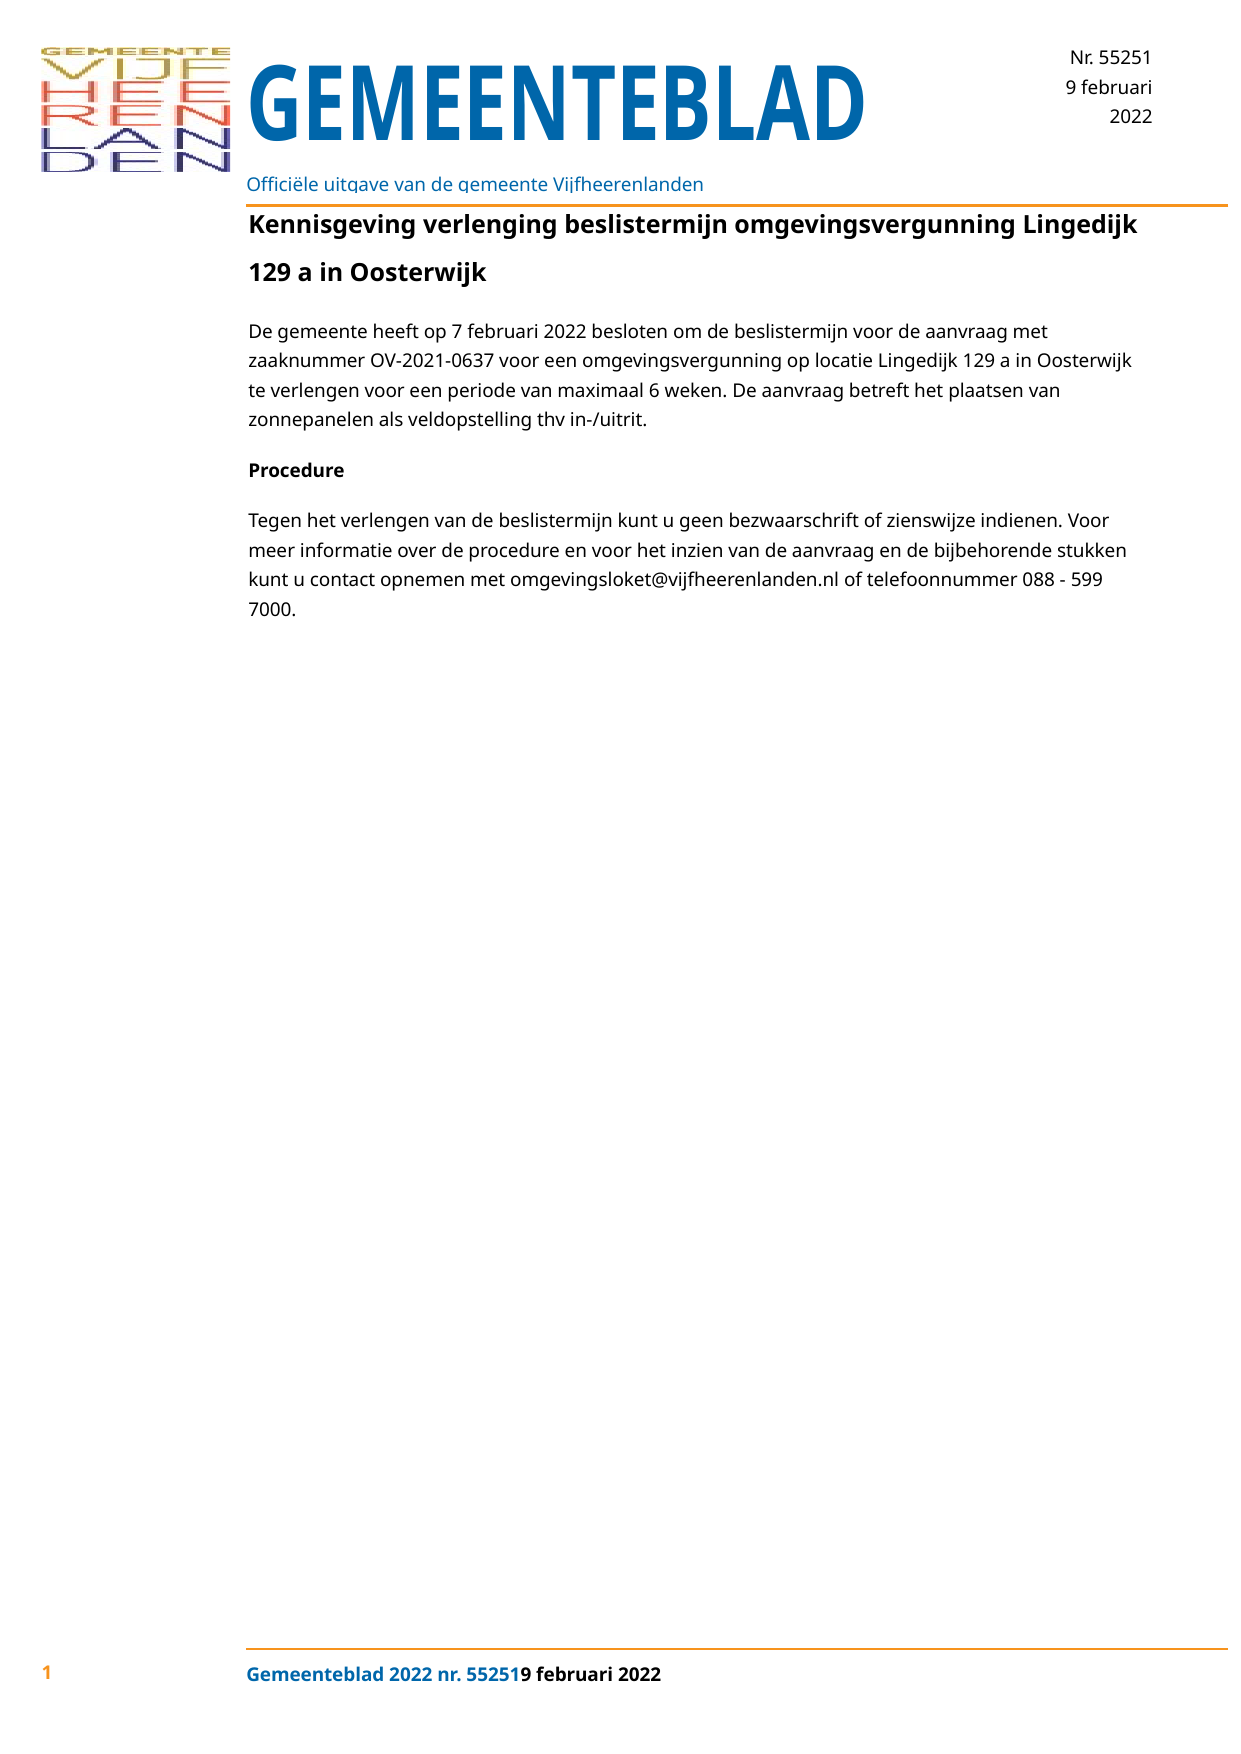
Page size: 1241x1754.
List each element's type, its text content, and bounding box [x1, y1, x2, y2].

text Kennisgeving verlenging beslistermijn omgevingsvergunning Lingedijk 129 a in Oosterwijk [248, 207, 1152, 288]
picture [41, 47, 231, 172]
text Procedure [248, 457, 1152, 483]
text De gemeente heeft op 7 februari 2022 besloten om de beslistermijn voor de aanvraag met zaaknummer OV-2021-0637 voor een omgevingsvergunning op locatie Lingedijk 129 a in Oosterwijk te verlengen voor een periode van maximaal 6 weken. De aanvraag betreft het plaatsen van zonnepanelen als veldopstelling thv in-/uitrit. [248, 318, 1152, 432]
text Tegen het verlengen van de beslistermijn kunt u geen bezwaarschrift of zienswijze indienen. Voor meer informatie over de procedure en voor het inzien van de aanvraag en de bijbehorende stukken kunt u contact opnemen met omgevingsloket@vijfheerenlanden.nl of telefoonnummer 088 - 599 7000. [248, 507, 1152, 622]
